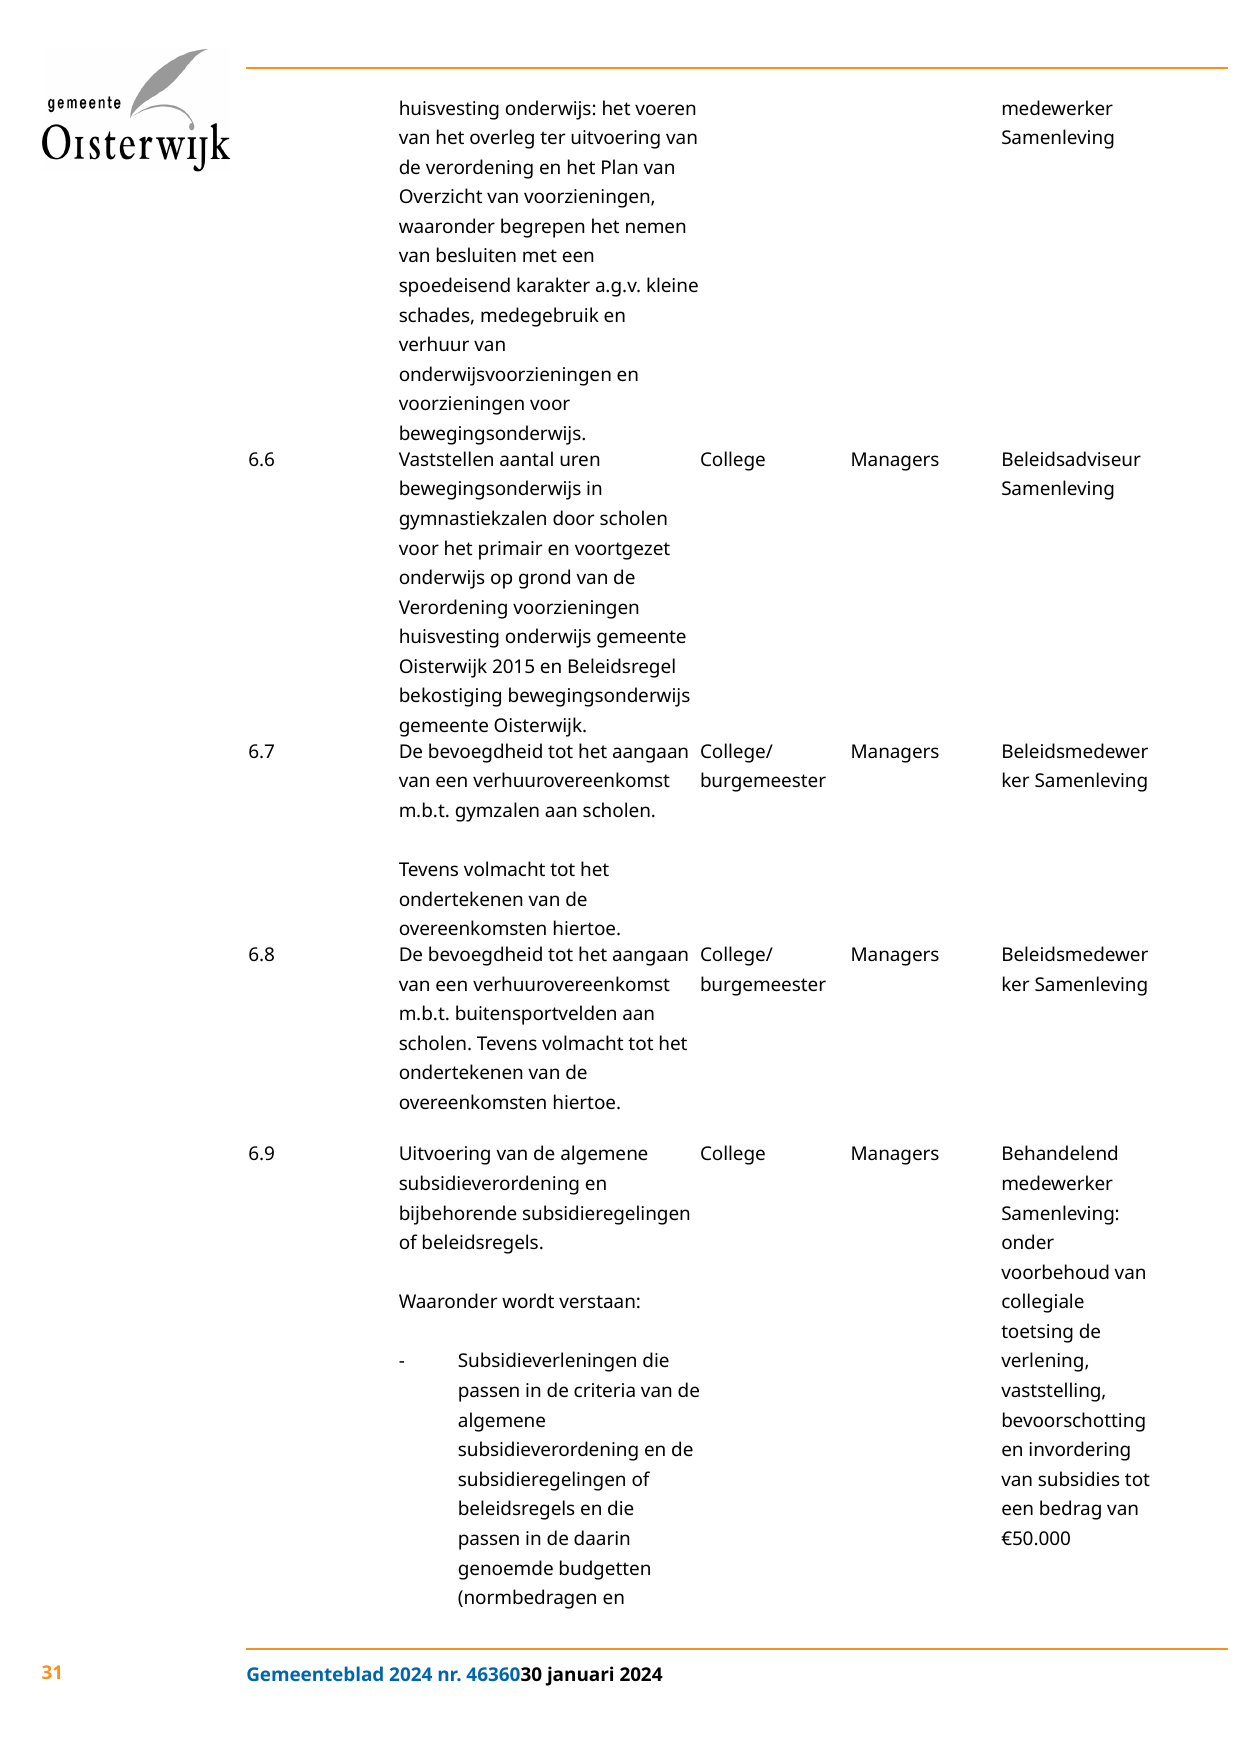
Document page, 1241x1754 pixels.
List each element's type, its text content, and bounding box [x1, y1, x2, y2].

table_cell [248, 95, 398, 446]
table_cell De bevoegdheid tot het aangaan van een verhuurovereenkomst m.b.t. buitensportvelden aan scholen. Tevens volmacht tot het ondertekenen van de overeenkomsten hiertoe. [399, 941, 700, 1115]
table_cell 6.9 [248, 1141, 398, 1610]
table_cell Managers [850, 446, 1001, 738]
table_cell College [700, 446, 850, 738]
table_cell Vaststellen aantal uren bewegingsonderwijs in gymnastiekzalen door scholen voor het primair en voortgezet onderwijs op grond van de Verordening voorzieningen huisvesting onderwijs gemeente Oisterwijk 2015 en Beleidsregel bekostiging bewegingsonderwijs gemeente Oisterwijk. [399, 446, 700, 738]
table_cell Beleidsmedewerker Samenleving [1001, 941, 1152, 1115]
table_cell College [700, 1141, 850, 1610]
table_cell 6.6 [248, 446, 398, 738]
table_cell De bevoegdheid tot het aangaan van een verhuurovereenkomst m.b.t. gymzalen aan scholen. Tevens volmacht tot het ondertekenen van de overeenkomsten hiertoe. [399, 738, 700, 941]
table_cell medewerker Samenleving [1001, 95, 1152, 446]
table_cell Beleidsadviseur Samenleving [1001, 446, 1152, 738]
table_cell [700, 95, 850, 446]
table_cell College/burgemeester [700, 941, 850, 1115]
table_cell [248, 1115, 549, 1141]
table_cell [549, 1115, 1152, 1141]
table_cell Managers [850, 1141, 1001, 1610]
table_cell Managers [850, 941, 1001, 1115]
table_cell Uitvoering van de algemene subsidieverordening en bijbehorende subsidieregelingen of beleidsregels. Waaronder wordt verstaan: Subsidieverleningen die passen in de criteria van de algemene subsidieverordening en de subsidieregelingen of beleidsregels en die passen in de daarin genoemde budgetten (normbedragen en [399, 1141, 700, 1610]
table_cell Beleidsmedewerker Samenleving [1001, 738, 1152, 941]
picture [41, 47, 231, 172]
table_cell Behandelend medewerker Samenleving: onder voorbehoud van collegiale toetsing de verlening, vaststelling, bevoorschotting en invordering van subsidies tot een bedrag van €50.000 [1001, 1141, 1152, 1610]
table_cell [850, 95, 1001, 446]
table_cell College/burgemeester [700, 738, 850, 941]
table_cell 6.8 [248, 941, 398, 1115]
table_cell Managers [850, 738, 1001, 941]
table_cell 6.7 [248, 738, 398, 941]
table_cell huisvesting onderwijs: het voeren van het overleg ter uitvoering van de verordening en het Plan van Overzicht van voorzieningen, waaronder begrepen het nemen van besluiten met een spoedeisend karakter a.g.v. kleine schades, medegebruik en verhuur van onderwijsvoorzieningen en voorzieningen voor bewegingsonderwijs. [399, 95, 700, 446]
